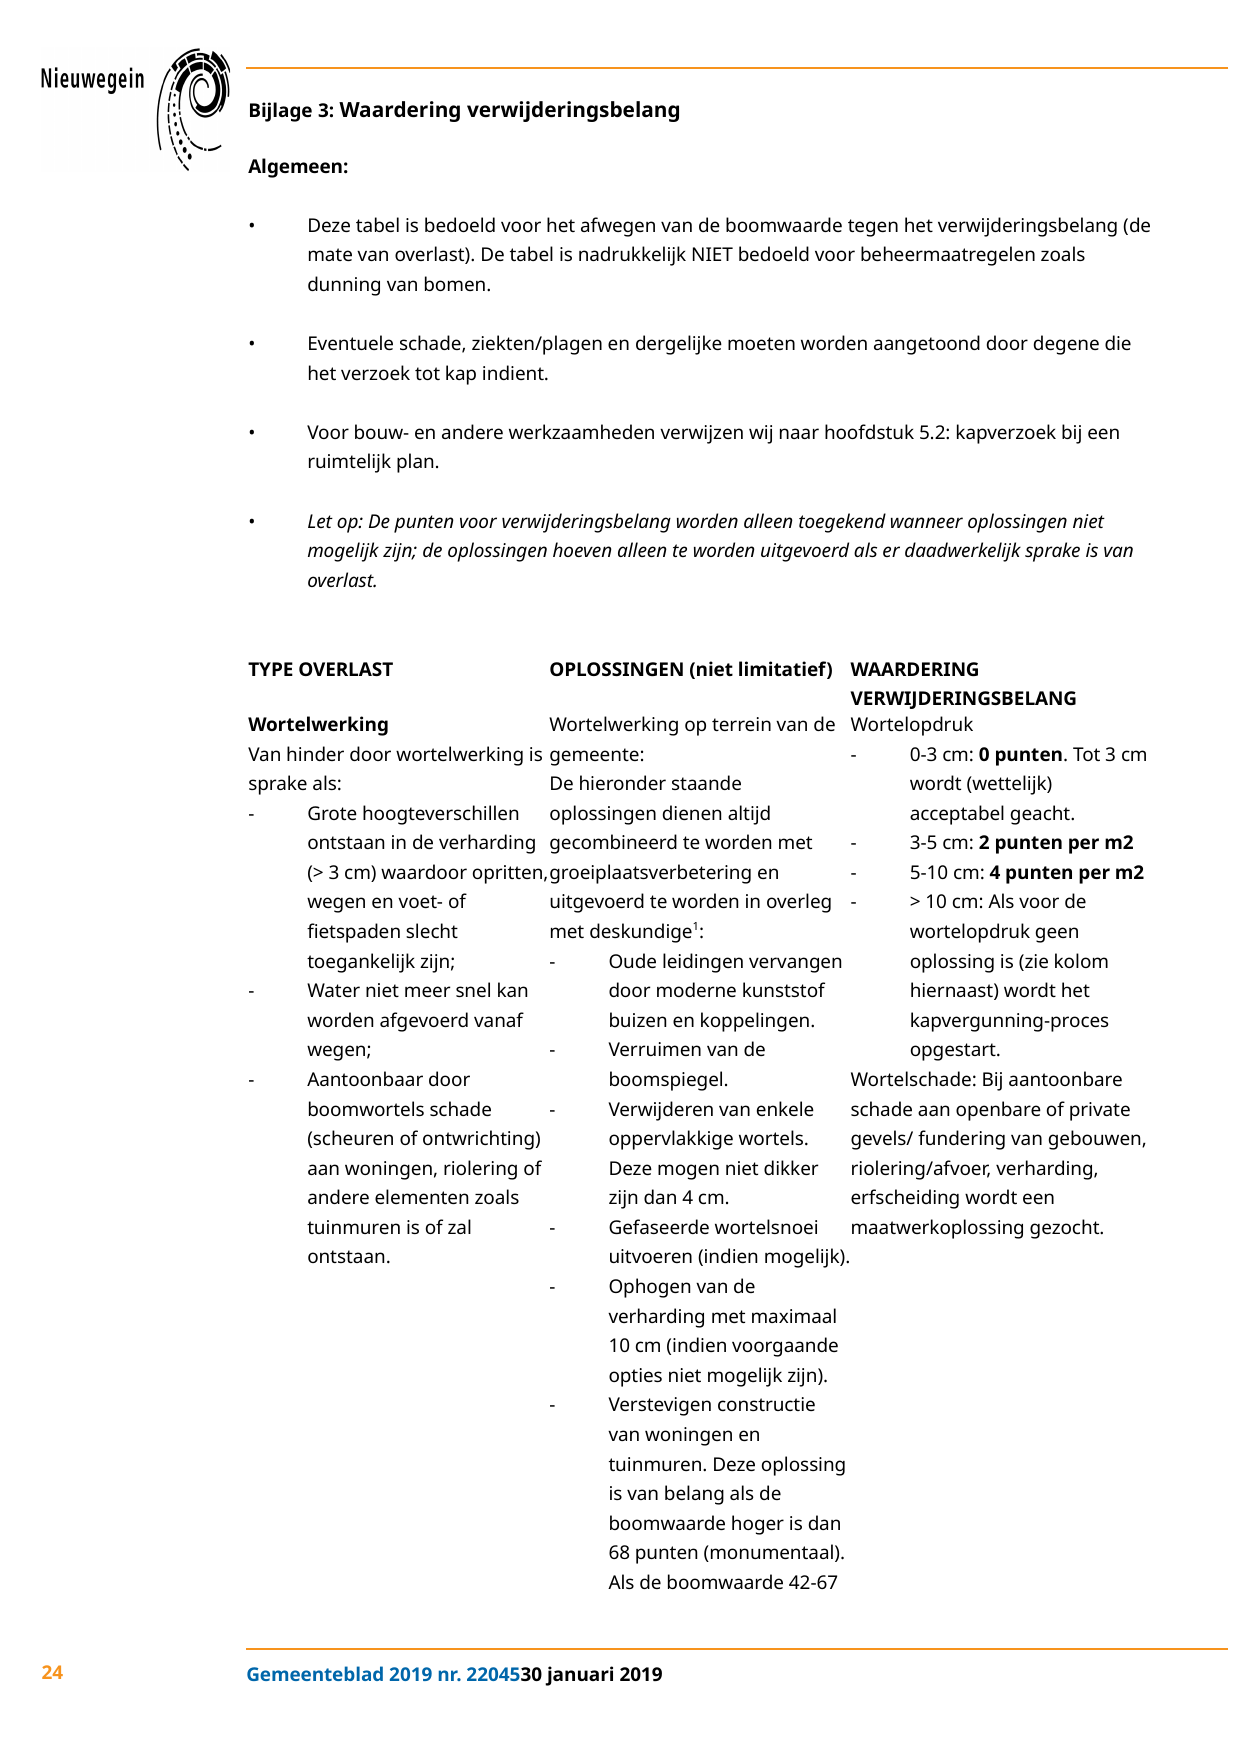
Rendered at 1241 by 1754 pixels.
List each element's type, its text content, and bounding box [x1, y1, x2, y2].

table_cell Wortelwerking Van hinder door wortelwerking is sprake als: Grote hoogteverschillen ontstaan in de verharding (> 3 cm) waardoor opritten, wegen en voet- of fietspaden slecht toegankelijk zijn; Water niet meer snel kan worden afgevoerd vanaf wegen; Aantoonbaar door boomwortels schade (scheuren of ontwrichting) aan woningen, riolering of andere elementen zoals tuinmuren is of zal ontstaan. [248, 711, 549, 1595]
list Deze tabel is bedoeld voor het afwegen van de boomwaarde tegen het verwijderingsbelang (de mate van overlast). De tabel is nadrukkelijk NIET bedoeld voor beheermaatregelen zoals dunning van bomen. [248, 212, 1152, 297]
picture [41, 47, 231, 172]
table_cell Wortelopdruk 0-3 cm: 0 punten. Tot 3 cm wordt (wettelijk) acceptabel geacht. 3-5 cm: 2 punten per m2 5-10 cm: 4 punten per m2 > 10 cm: Als voor de wortelopdruk geen oplossing is (zie kolom hiernaast) wordt het kapvergunning-proces opgestart. Wortelschade: Bij aantoonbare schade aan openbare of private gevels/ fundering van gebouwen, riolering/afvoer, verharding, erfscheiding wordt een maatwerkoplossing gezocht. [850, 711, 1152, 1595]
list Eventuele schade, ziekten/plagen en dergelijke moeten worden aangetoond door degene die het verzoek tot kap indient. [248, 330, 1152, 386]
text Algemeen: [248, 153, 1152, 179]
list Let op: De punten voor verwijderingsbelang worden alleen toegekend wanneer oplossingen niet mogelijk zijn; de oplossingen hoeven alleen te worden uitgevoerd als er daadwerkelijk sprake is van overlast. [248, 508, 1152, 593]
table_cell Wortelwerking op terrein van de gemeente: De hieronder staande oplossingen dienen altijd gecombineerd te worden met groeiplaatsverbetering en uitgevoerd te worden in overleg met deskundige1: Oude leidingen vervangen door moderne kunststof buizen en koppelingen. Verruimen van de boomspiegel. Verwijderen van enkele oppervlakkige wortels. Deze mogen niet dikker zijn dan 4 cm. Gefaseerde wortelsnoei uitvoeren (indien mogelijk). Ophogen van de verharding met maximaal 10 cm (indien voorgaande opties niet mogelijk zijn). Verstevigen constructie van woningen en tuinmuren. Deze oplossing is van belang als de boomwaarde hoger is dan 68 punten (monumentaal). Als de boomwaarde 42-67 [549, 711, 850, 1595]
table_header OPLOSSINGEN (niet limitatief) [549, 656, 850, 711]
text Bijlage 3: Waardering verwijderingsbelang [248, 95, 1152, 123]
list Voor bouw- en andere werkzaamheden verwijzen wij naar hoofdstuk 5.2: kapverzoek bij een ruimtelijk plan. [248, 419, 1152, 474]
table_header WAARDERING VERWIJDERINGSBELANG [850, 656, 1152, 711]
table_header TYPE OVERLAST [248, 656, 549, 711]
